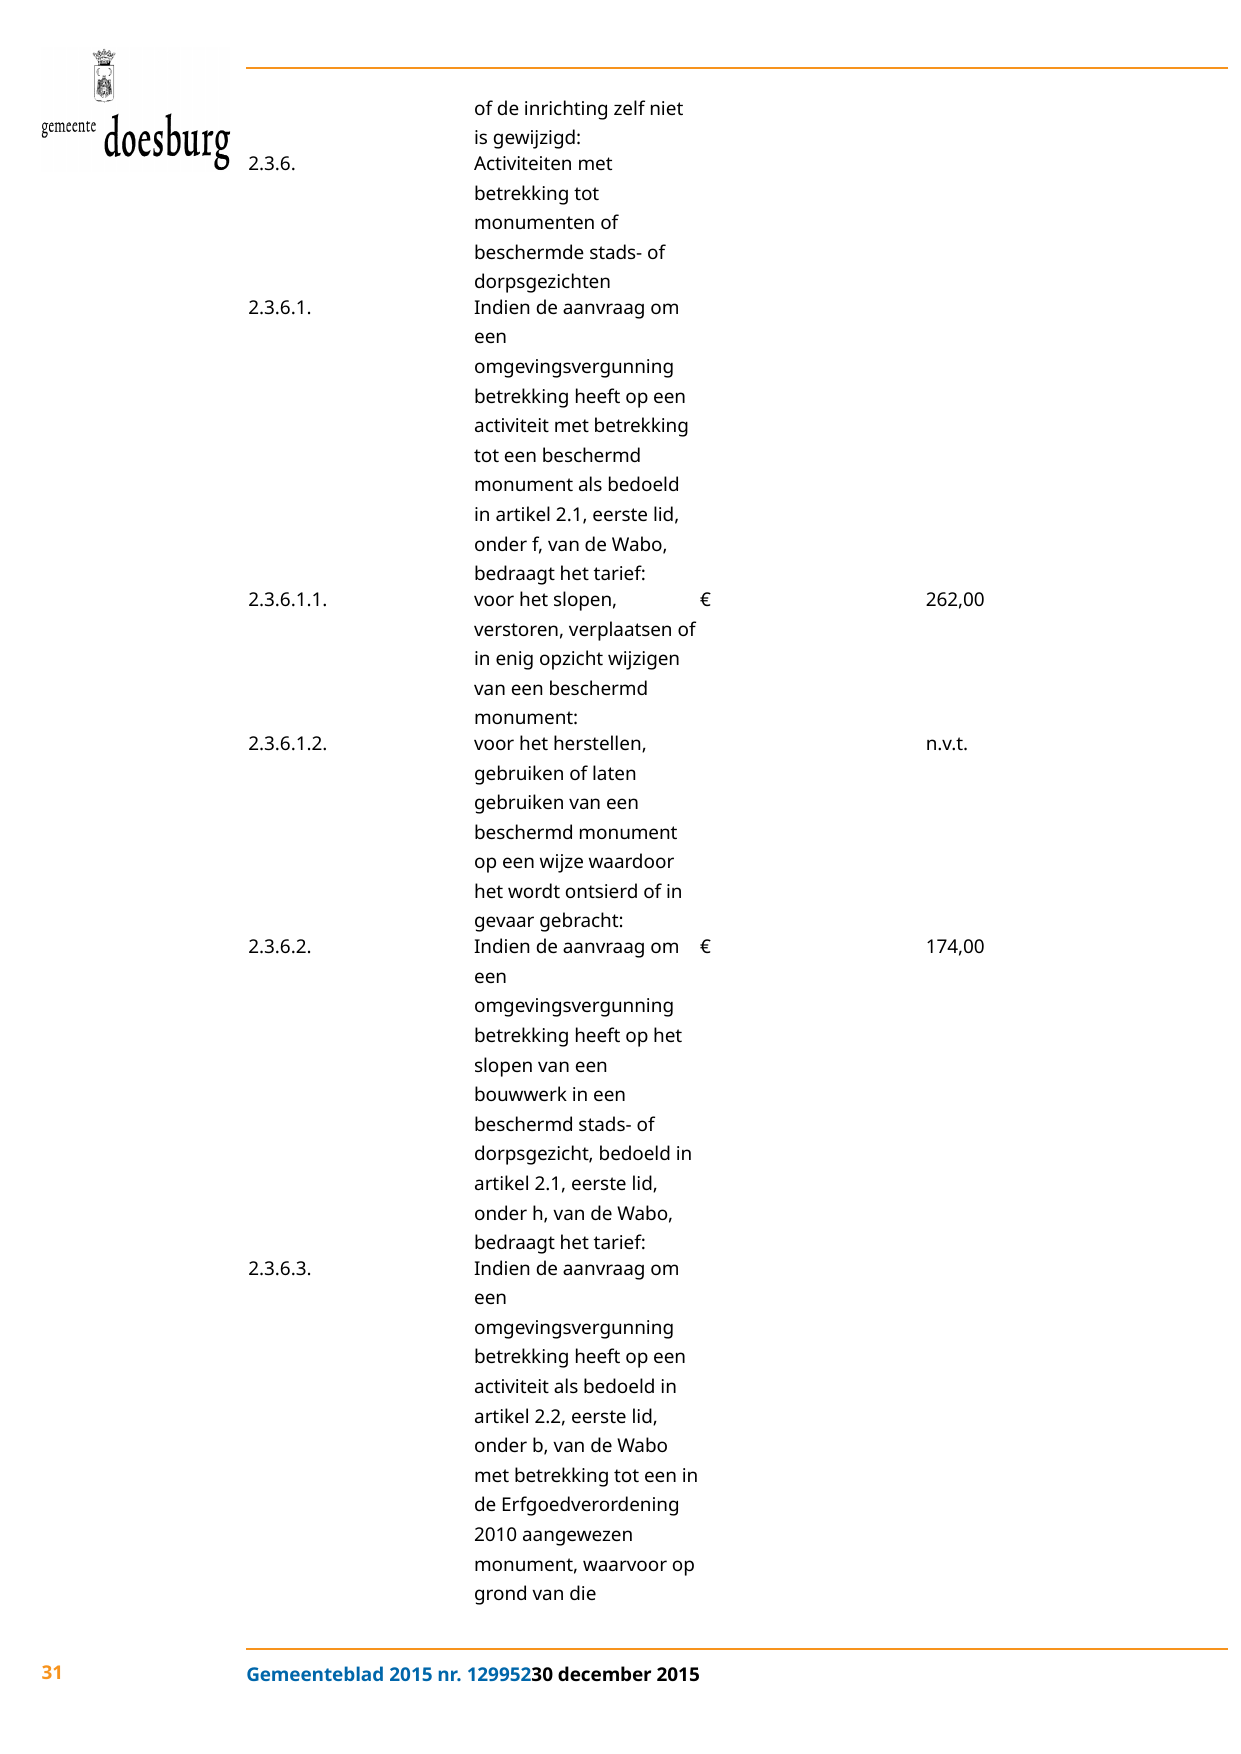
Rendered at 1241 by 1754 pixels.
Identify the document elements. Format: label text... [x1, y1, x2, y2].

table_cell [248, 95, 474, 150]
table_cell 262,00 [926, 586, 1152, 730]
picture [41, 47, 231, 172]
table_cell 2.3.6.1. [248, 294, 474, 586]
table_cell Indien de aanvraag om een omgevingsvergunning betrekking heeft op een activiteit als bedoeld in artikel 2.2, eerste lid, onder b, van de Wabo met betrekking tot een in de Erfgoedverordening 2010 aangewezen monument, waarvoor op grond van die [474, 1255, 700, 1606]
table_cell [926, 95, 1152, 150]
table_cell [700, 1255, 926, 1606]
table_cell 2.3.6.2. [248, 934, 474, 1255]
table_cell 174,00 [926, 934, 1152, 1255]
table_cell € [700, 586, 926, 730]
table_cell voor het herstellen, gebruiken of laten gebruiken van een beschermd monument op een wijze waardoor het wordt ontsierd of in gevaar gebracht: [474, 730, 700, 933]
table_cell 2.3.6.3. [248, 1255, 474, 1606]
table_cell Indien de aanvraag om een omgevingsvergunning betrekking heeft op het slopen van een bouwwerk in een beschermd stads- of dorpsgezicht, bedoeld in artikel 2.1, eerste lid, onder h, van de Wabo, bedraagt het tarief: [474, 934, 700, 1255]
table_cell voor het slopen, verstoren, verplaatsen of in enig opzicht wijzigen van een beschermd monument: [474, 586, 700, 730]
table_cell n.v.t. [926, 730, 1152, 933]
table_cell 2.3.6. [248, 150, 474, 294]
table_cell [926, 294, 1152, 586]
table_cell [926, 150, 1152, 294]
table_cell [700, 150, 926, 294]
table_cell € [700, 934, 926, 1255]
table_cell Indien de aanvraag om een omgevingsvergunning betrekking heeft op een activiteit met betrekking tot een beschermd monument als bedoeld in artikel 2.1, eerste lid, onder f, van de Wabo, bedraagt het tarief: [474, 294, 700, 586]
table_cell 2.3.6.1.1. [248, 586, 474, 730]
table_cell [700, 730, 926, 933]
table_cell 2.3.6.1.2. [248, 730, 474, 933]
table_cell [700, 294, 926, 586]
table_cell Activiteiten met betrekking tot monumenten of beschermde stads- of dorpsgezichten [474, 150, 700, 294]
table_cell [926, 1255, 1152, 1606]
table_cell of de inrichting zelf niet is gewijzigd: [474, 95, 700, 150]
table_cell [700, 95, 926, 150]
